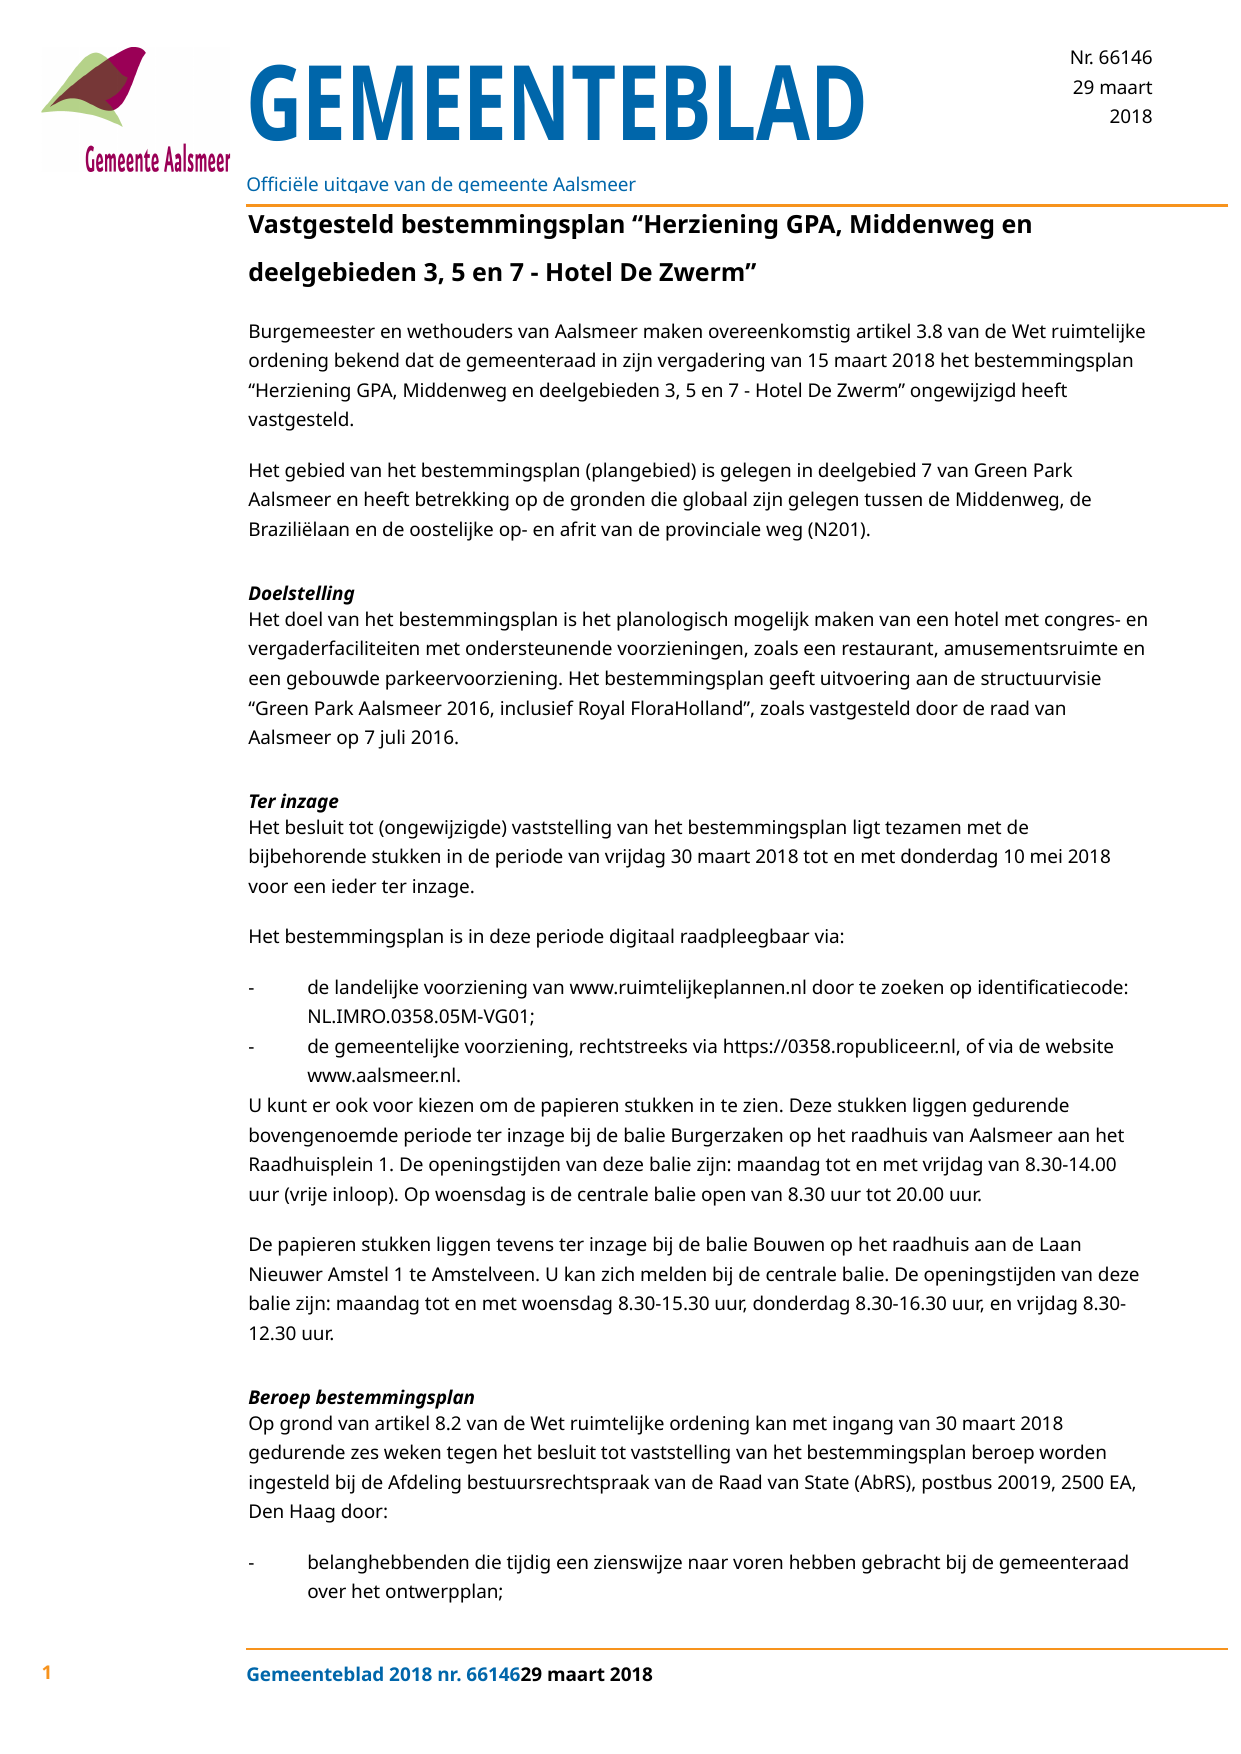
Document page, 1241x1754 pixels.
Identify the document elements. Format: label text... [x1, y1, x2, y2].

list belanghebbenden die tijdig een zienswijze naar voren hebben gebracht bij de gemeenteraad over het ontwerpplan; [248, 1549, 1152, 1604]
text Het bestemmingsplan is in deze periode digitaal raadpleegbaar via: [248, 923, 1152, 949]
text U kunt er ook voor kiezen om de papieren stukken in te zien. Deze stukken liggen gedurende bovengenoemde periode ter inzage bij de balie Burgerzaken op het raadhuis van Aalsmeer aan het Raadhuisplein 1. De openingstijden van deze balie zijn: maandag tot en met vrijdag van 8.30-14.00 uur (vrije inloop). Op woensdag is de centrale balie open van 8.30 uur tot 20.00 uur. [248, 1092, 1152, 1207]
text Het doel van het bestemmingsplan is het planologisch mogelijk maken van een hotel met congres- en vergaderfaciliteiten met ondersteunende voorzieningen, zoals een restaurant, amusementsruimte en een gebouwde parkeervoorziening. Het bestemmingsplan geeft uitvoering aan de structuurvisie “Green Park Aalsmeer 2016, inclusief Royal FloraHolland”, zoals vastgesteld door de raad van Aalsmeer op 7 juli 2016. [248, 606, 1152, 750]
text Beroep bestemmingsplan [248, 1384, 1152, 1410]
text Het besluit tot (ongewijzigde) vaststelling van het bestemmingsplan ligt tezamen met de bijbehorende stukken in de periode van vrijdag 30 maart 2018 tot en met donderdag 10 mei 2018 voor een ieder ter inzage. [248, 814, 1152, 899]
text Op grond van artikel 8.2 van de Wet ruimtelijke ordening kan met ingang van 30 maart 2018 gedurende zes weken tegen het besluit tot vaststelling van het bestemmingsplan beroep worden ingesteld bij de Afdeling bestuursrechtspraak van de Raad van State (AbRS), postbus 20019, 2500 EA, Den Haag door: [248, 1410, 1152, 1524]
text Doelstelling [248, 580, 1152, 606]
picture [41, 47, 231, 172]
text Ter inzage [248, 788, 1152, 814]
list de gemeentelijke voorziening, rechtstreeks via https://0358.ropubliceer.nl, of via de website www.aalsmeer.nl. [248, 1033, 1152, 1088]
text Vastgesteld bestemmingsplan “Herziening GPA, Middenweg en deelgebieden 3, 5 en 7 - Hotel De Zwerm” [248, 207, 1152, 288]
text Het gebied van het bestemmingsplan (plangebied) is gelegen in deelgebied 7 van Green Park Aalsmeer en heeft betrekking op de gronden die globaal zijn gelegen tussen de Middenweg, de Braziliëlaan en de oostelijke op- en afrit van de provinciale weg (N201). [248, 457, 1152, 542]
text Burgemeester en wethouders van Aalsmeer maken overeenkomstig artikel 3.8 van de Wet ruimtelijke ordening bekend dat de gemeenteraad in zijn vergadering van 15 maart 2018 het bestemmingsplan “Herziening GPA, Middenweg en deelgebieden 3, 5 en 7 - Hotel De Zwerm” ongewijzigd heeft vastgesteld. [248, 318, 1152, 432]
list de landelijke voorziening van www.ruimtelijkeplannen.nl door te zoeken op identificatiecode: NL.IMRO.0358.05M-VG01; [248, 974, 1152, 1029]
text De papieren stukken liggen tevens ter inzage bij de balie Bouwen op het raadhuis aan de Laan Nieuwer Amstel 1 te Amstelveen. U kan zich melden bij de centrale balie. De openingstijden van deze balie zijn: maandag tot en met woensdag 8.30-15.30 uur, donderdag 8.30-16.30 uur, en vrijdag 8.30-12.30 uur. [248, 1231, 1152, 1346]
